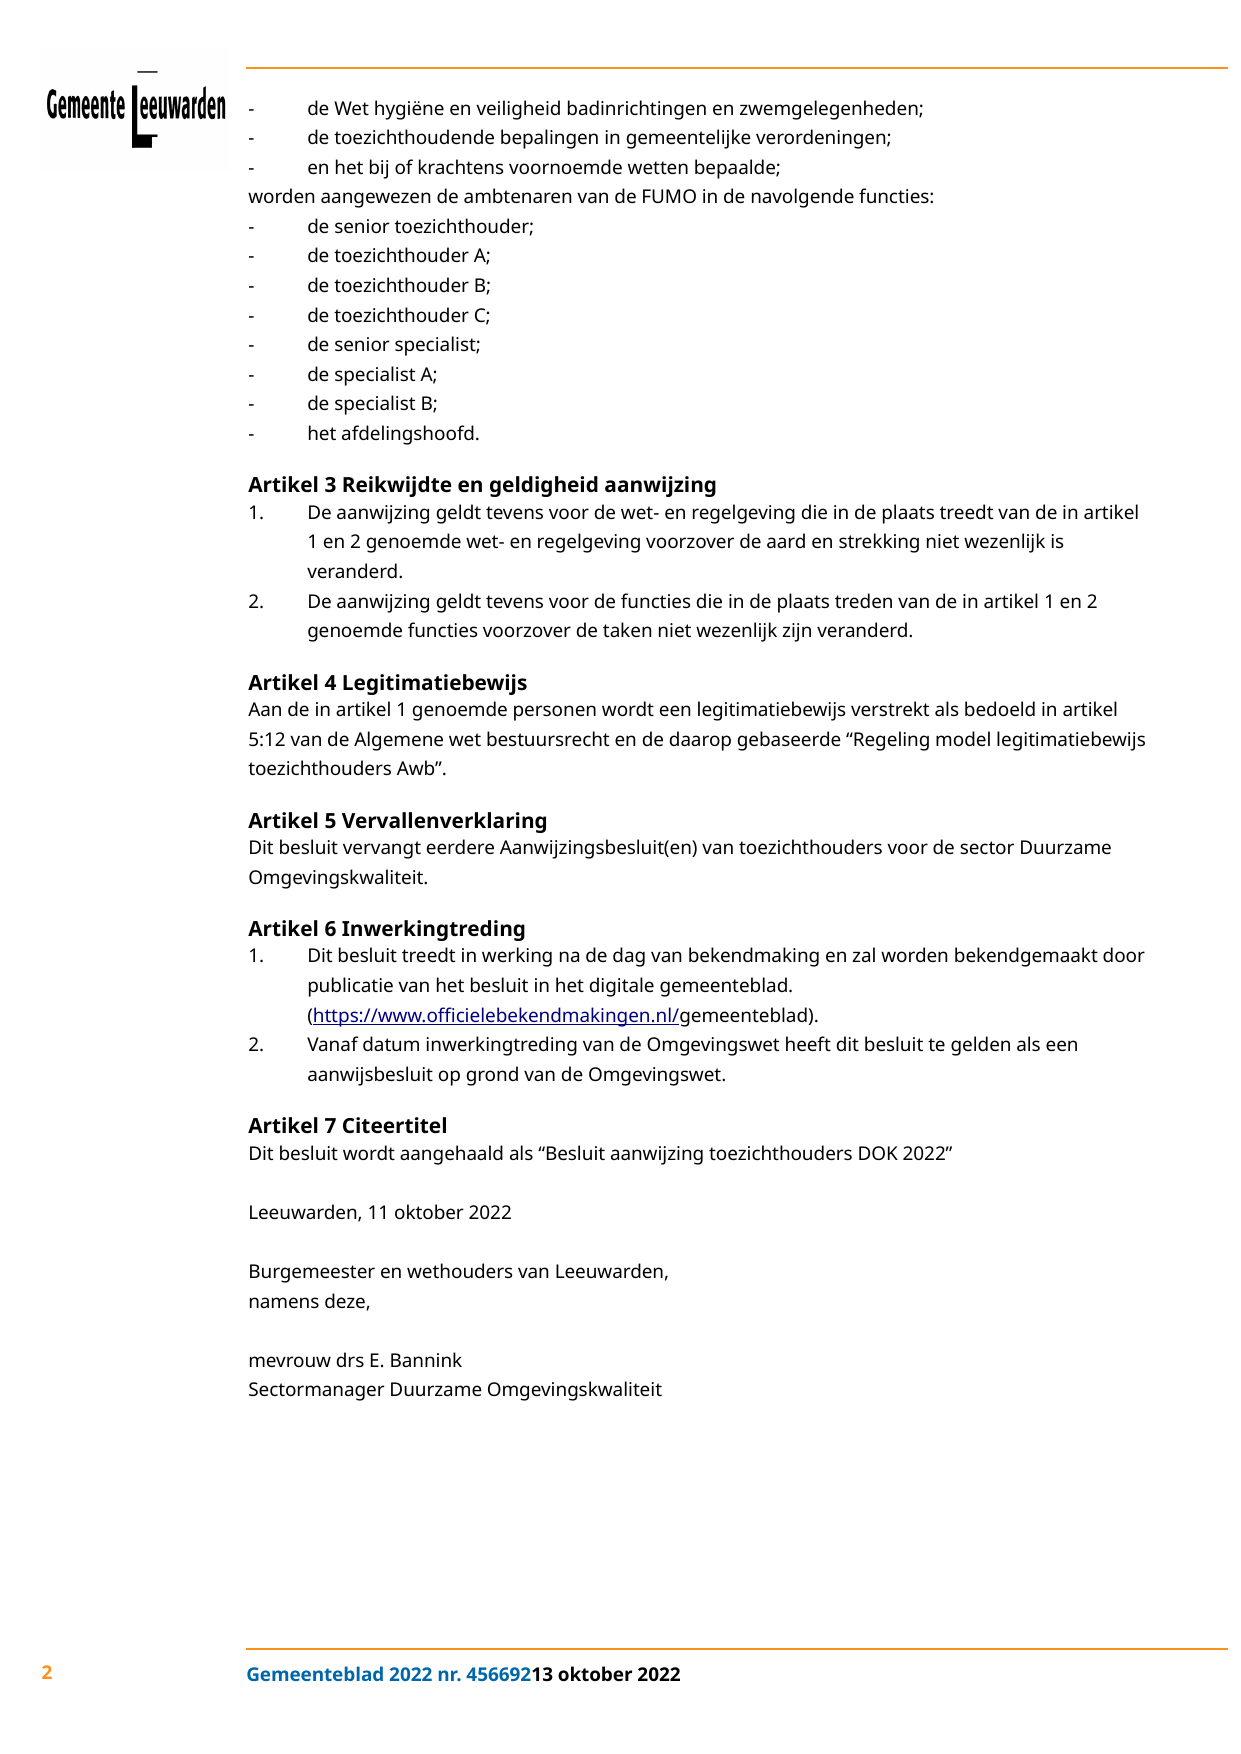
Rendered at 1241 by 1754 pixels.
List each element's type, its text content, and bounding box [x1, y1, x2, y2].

text Leeuwarden, 11 oktober 2022 [248, 1199, 1152, 1225]
list de toezichthouder B; [248, 272, 1152, 298]
list de Wet hygiëne en veiligheid badinrichtingen en zwemgelegenheden; [248, 95, 1152, 121]
list de senior specialist; [248, 331, 1152, 357]
list en het bij of krachtens voornoemde wetten bepaalde; [248, 154, 1152, 180]
list de specialist B; [248, 391, 1152, 416]
list het afdelingshoofd. [248, 420, 1152, 446]
list De aanwijzing geldt tevens voor de wet- en regelgeving die in de plaats treedt van de in artikel 1 en 2 genoemde wet- en regelgeving voorzover de aard en strekking niet wezenlijk is veranderd. [248, 499, 1152, 584]
text Dit besluit vervangt eerdere Aanwijzingsbesluit(en) van toezichthouders voor de sector Duurzame Omgevingskwaliteit. [248, 834, 1152, 889]
list De aanwijzing geldt tevens voor de functies die in de plaats treden van de in artikel 1 en 2 genoemde functies voorzover de taken niet wezenlijk zijn veranderd. [248, 588, 1152, 643]
picture [41, 47, 231, 172]
text Artikel 5 Vervallenverklaring [248, 806, 1152, 834]
text Dit besluit wordt aangehaald als “Besluit aanwijzing toezichthouders DOK 2022” [248, 1140, 1152, 1166]
text Artikel 3 Reikwijdte en geldigheid aanwijzing [248, 471, 1152, 499]
text Artikel 7 Citeertitel [248, 1111, 1152, 1140]
text Artikel 6 Inwerkingtreding [248, 914, 1152, 943]
text Burgemeester en wethouders van Leeuwarden, [248, 1258, 1152, 1284]
text Aan de in artikel 1 genoemde personen wordt een legitimatiebewijs verstrekt als bedoeld in artikel 5:12 van de Algemene wet bestuursrecht en de daarop gebaseerde “Regeling model legitimatiebewijs toezichthouders Awb”. [248, 696, 1152, 781]
text Artikel 4 Legitimatiebewijs [248, 668, 1152, 696]
text namens deze, [248, 1288, 1152, 1313]
text Sectormanager Duurzame Omgevingskwaliteit [248, 1377, 1152, 1402]
list de senior toezichthouder; [248, 213, 1152, 239]
text worden aangewezen de ambtenaren van de FUMO in de navolgende functies: [248, 183, 1152, 209]
list de toezichthouder A; [248, 243, 1152, 268]
list de specialist A; [248, 361, 1152, 387]
list de toezichthoudende bepalingen in gemeentelijke verordeningen; [248, 124, 1152, 150]
list Vanaf datum inwerkingtreding van de Omgevingswet heeft dit besluit te gelden als een aanwijsbesluit op grond van de Omgevingswet. [248, 1031, 1152, 1087]
text mevrouw drs E. Bannink [248, 1347, 1152, 1373]
list de toezichthouder C; [248, 302, 1152, 328]
list Dit besluit treedt in werking na de dag van bekendmaking en zal worden bekendgemaakt door publicatie van het besluit in het digitale gemeenteblad.(https://www.officielebekendmakingen.nl/gemeenteblad). [248, 943, 1152, 1028]
